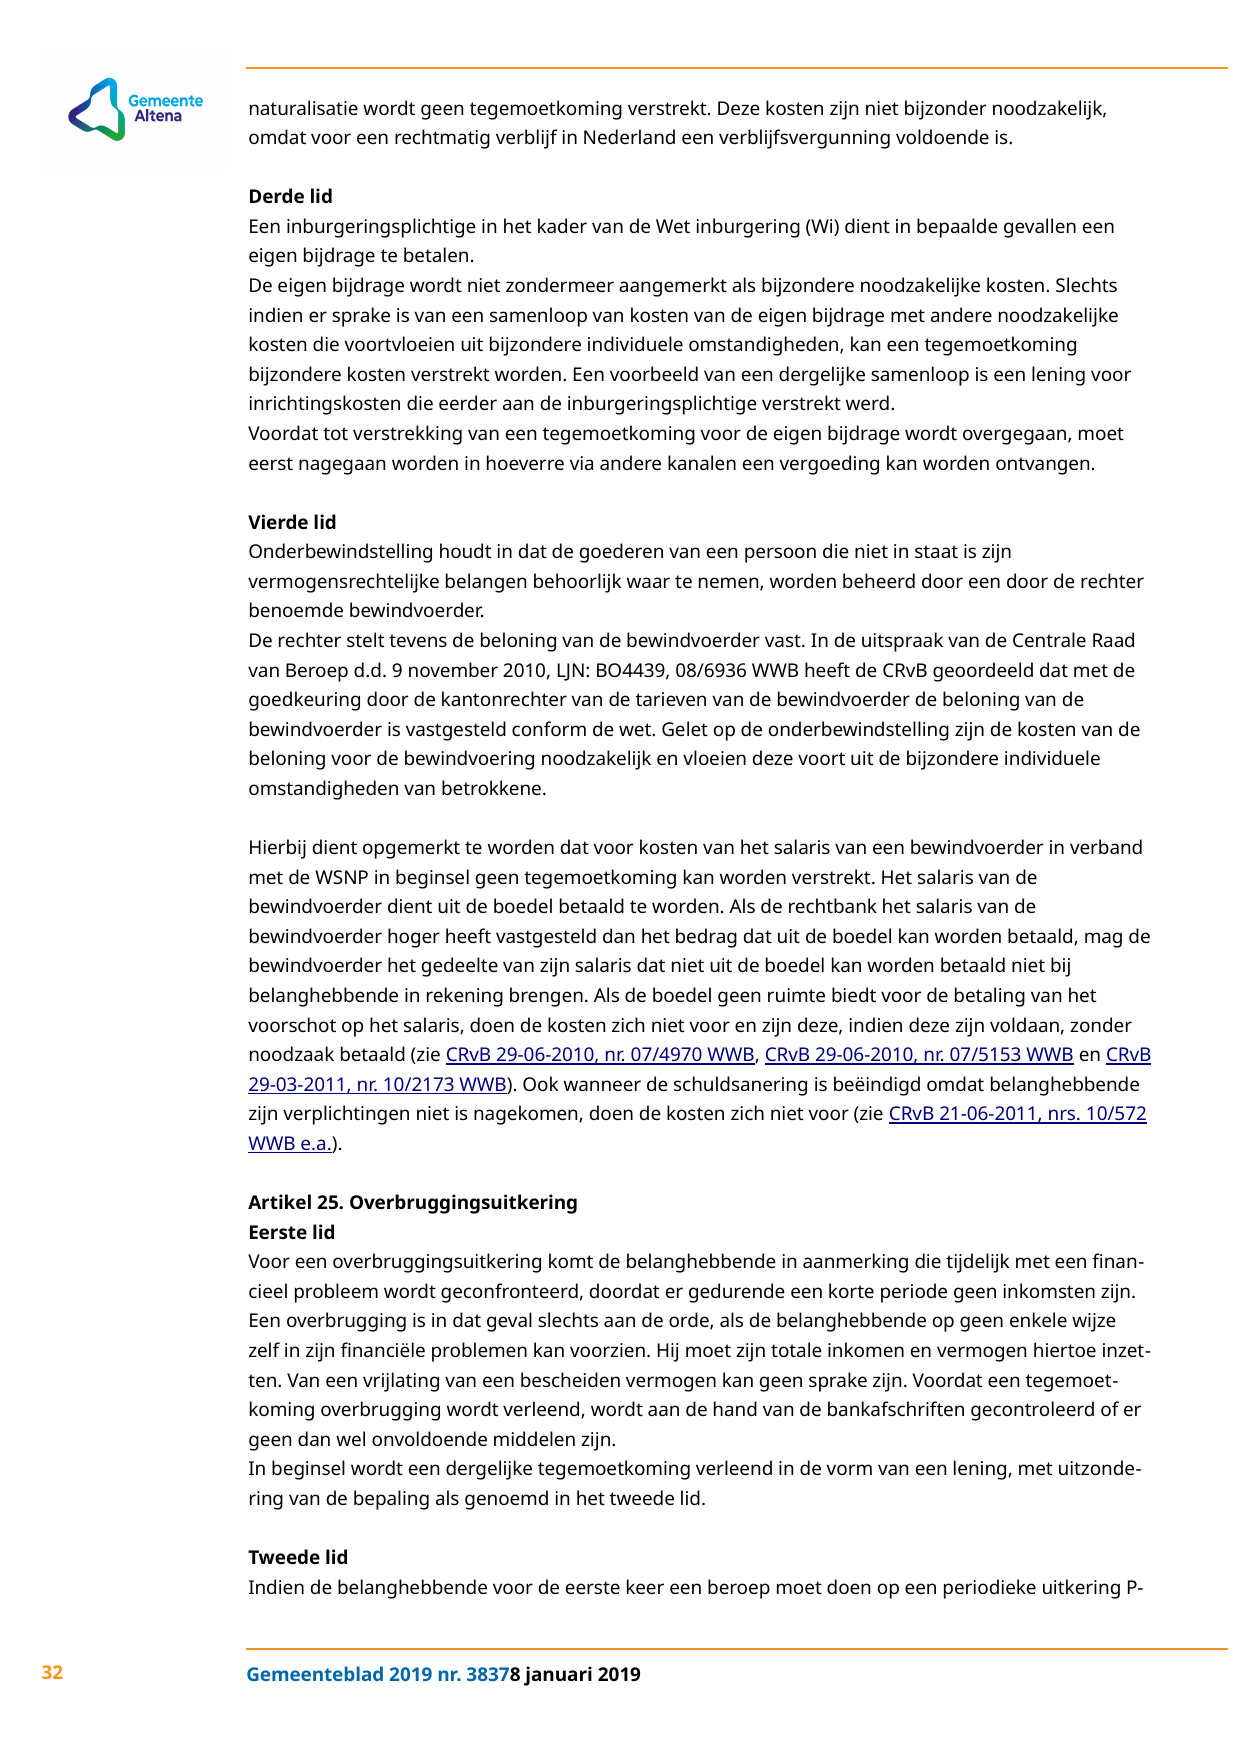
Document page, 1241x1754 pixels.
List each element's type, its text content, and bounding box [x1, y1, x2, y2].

text Onderbewindstelling houdt in dat de goederen van een persoon die niet in staat is zijn vermogensrechtelijke belangen behoorlijk waar te nemen, worden beheerd door een door de rechter benoemde bewindvoerder. [248, 538, 1152, 623]
text Een overbrugging is in dat geval slechts aan de orde, als de belanghebbende op geen enkele wijze zelf in zijn financiële problemen kan voorzien. Hij moet zijn totale inkomen en vermogen hiertoe inzet­ten. Van een vrijlating van een bescheiden vermogen kan geen sprake zijn. Voordat een tegemoet­koming overbrugging wordt verleend, wordt aan de hand van de bankafschriften gecontroleerd of er geen dan wel onvoldoende middelen zijn. [248, 1308, 1152, 1452]
text Hierbij dient opgemerkt te worden dat voor kosten van het salaris van een bewindvoerder in verband met de WSNP in beginsel geen tegemoetkoming kan worden verstrekt. Het salaris van de bewindvoerder dient uit de boedel betaald te worden. Als de rechtbank het salaris van de bewindvoerder hoger heeft vastgesteld dan het bedrag dat uit de boedel kan worden betaald, mag de bewindvoerder het gedeelte van zijn salaris dat niet uit de boedel kan worden betaald niet bij belanghebbende in rekening brengen. Als de boedel geen ruimte biedt voor de betaling van het voorschot op het salaris, doen de kosten zich niet voor en zijn deze, indien deze zijn voldaan, zonder noodzaak betaald (zie CRvB 29-06-2010, nr. 07/4970 WWB, CRvB 29-06-2010, nr. 07/5153 WWB en CRvB 29-03-2011, nr. 10/2173 WWB). Ook wanneer de schuldsanering is beëindigd omdat belanghebbende zijn verplichtingen niet is nagekomen, doen de kosten zich niet voor (zie CRvB 21-06-2011, nrs. 10/572 WWB e.a.). [248, 834, 1152, 1156]
text Voor een overbruggingsuitkering komt de belanghebbende in aanmerking die tijdelijk met een finan­cieel probleem wordt geconfronteerd, doordat er gedurende een korte periode geen inkomsten zijn. [248, 1248, 1152, 1304]
text Eerste lid [248, 1219, 1152, 1245]
picture [41, 47, 231, 172]
text Derde lid [248, 183, 1152, 209]
text Indien de belanghebbende voor de eerste keer een beroep moet doen op een periodieke uitkering P- [248, 1574, 1152, 1600]
text Een inburgeringsplichtige in het kader van de Wet inburgering (Wi) dient in bepaalde gevallen een eigen bijdrage te betalen. [248, 213, 1152, 268]
text De eigen bijdrage wordt niet zondermeer aangemerkt als bijzondere noodzakelijke kosten. Slechts indien er sprake is van een samenloop van kosten van de eigen bijdrage met andere noodzakelijke kosten die voortvloeien uit bijzondere individuele omstandigheden, kan een tegemoetkoming bijzondere kosten verstrekt worden. Een voorbeeld van een dergelijke samenloop is een lening voor inrichtingskosten die eerder aan de inburgeringsplichtige verstrekt werd. [248, 272, 1152, 416]
text In beginsel wordt een dergelijke tegemoetkoming verleend in de vorm van een lening, met uitzonde­ring van de bepaling als genoemd in het tweede lid. [248, 1456, 1152, 1511]
text De rechter stelt tevens de beloning van de bewindvoerder vast. In de uitspraak van de Centrale Raad van Beroep d.d. 9 november 2010, LJN: BO4439, 08/6936 WWB heeft de CRvB geoordeeld dat met de goedkeuring door de kantonrechter van de tarieven van de bewindvoerder de beloning van de bewindvoerder is vastgesteld conform de wet. Gelet op de onderbewindstelling zijn de kosten van de beloning voor de bewindvoering noodzakelijk en vloeien deze voort uit de bijzondere individuele omstandigheden van betrokkene. [248, 627, 1152, 801]
text naturalisatie wordt geen tegemoetkoming verstrekt. Deze kosten zijn niet bijzonder noodzakelijk, omdat voor een rechtmatig verblijf in Nederland een verblijfsvergunning voldoende is. [248, 95, 1152, 150]
text Vierde lid [248, 509, 1152, 535]
text Artikel 25. Overbruggingsuitkering [248, 1189, 1152, 1215]
text Tweede lid [248, 1544, 1152, 1570]
text Voordat tot verstrekking van een tegemoetkoming voor de eigen bijdrage wordt overgegaan, moet eerst nagegaan worden in hoeverre via andere kanalen een vergoeding kan worden ontvangen. [248, 420, 1152, 476]
